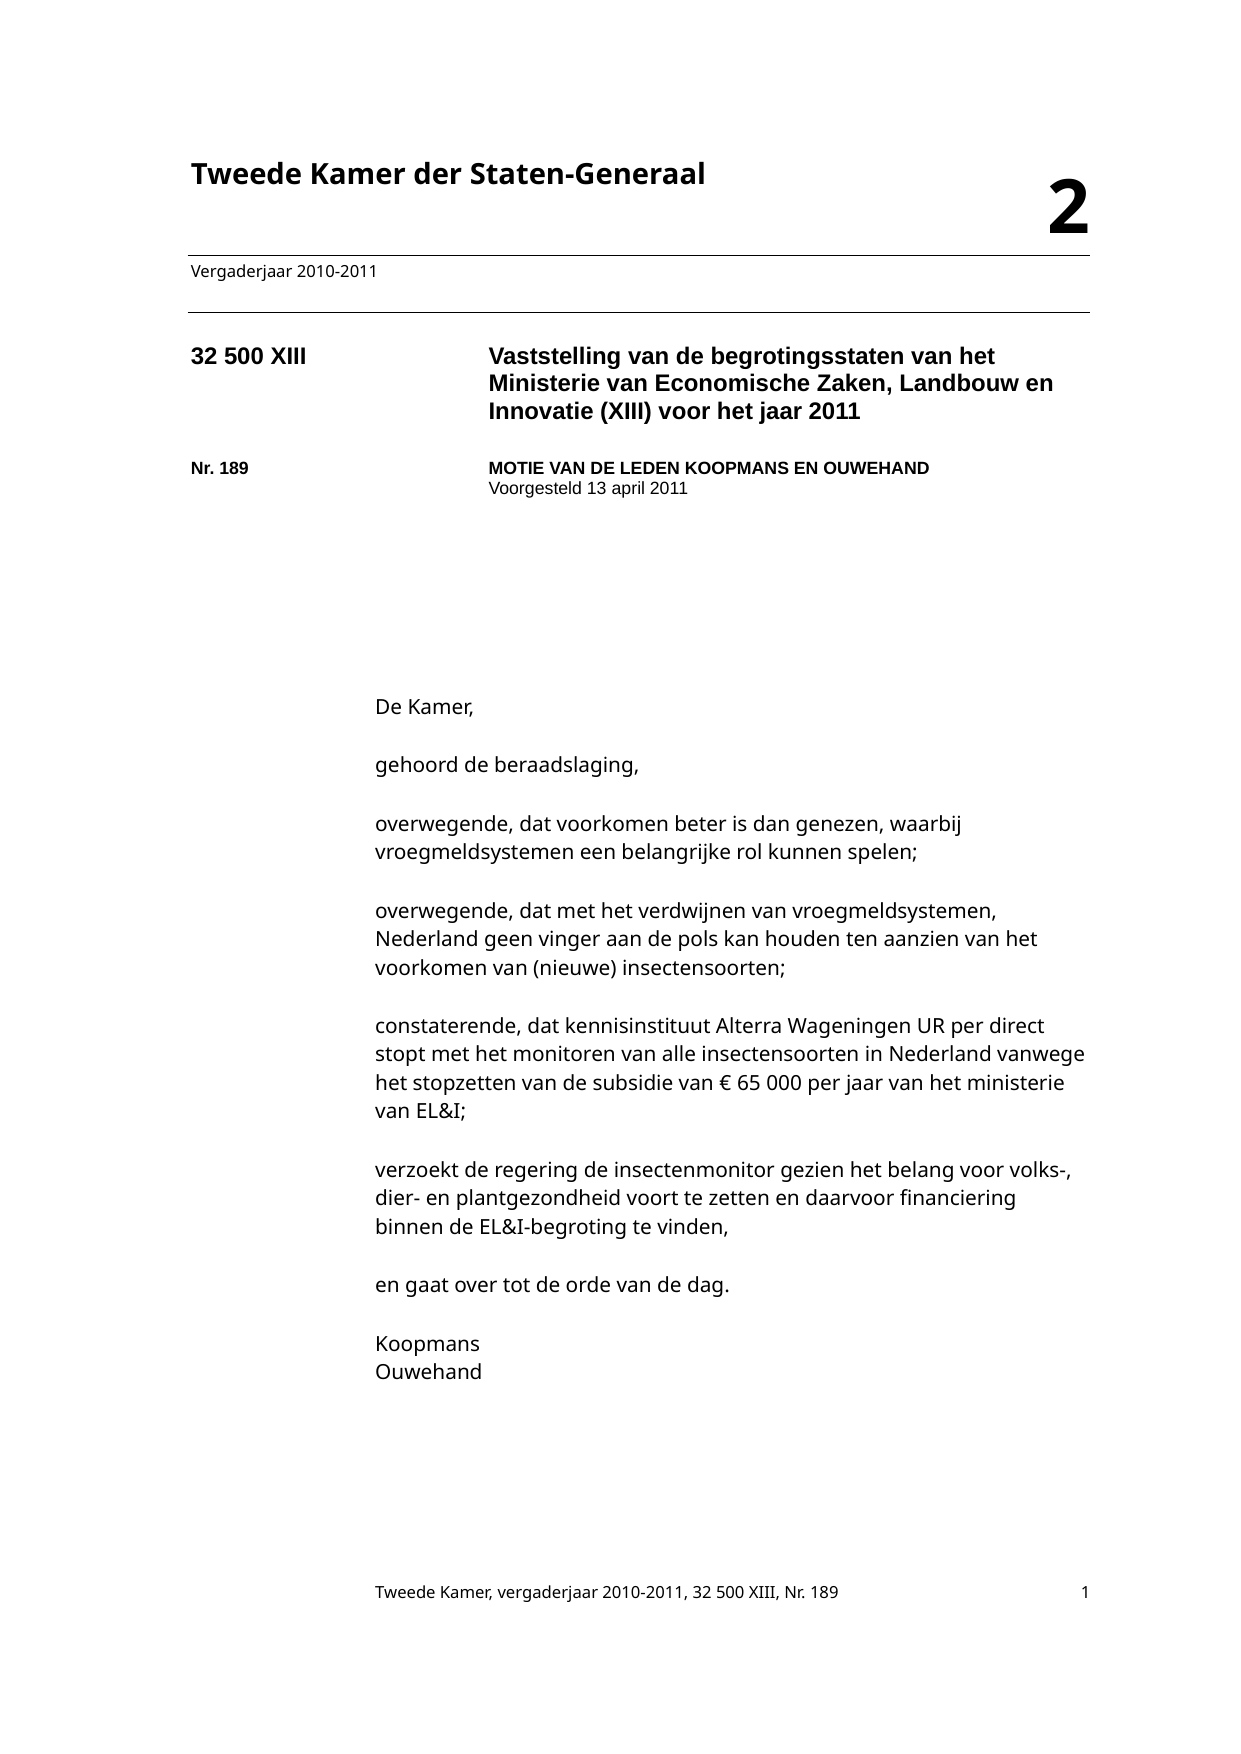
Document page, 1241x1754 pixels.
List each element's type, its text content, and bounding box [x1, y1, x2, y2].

text en gaat over tot de orde van de dag. [375, 1270, 1090, 1299]
table_cell [188, 313, 485, 339]
text Koopmans [375, 1329, 1090, 1357]
table_cell [485, 313, 1090, 339]
table_cell Nr. 189 [188, 455, 485, 573]
table_cell 32 500 XIII [188, 339, 485, 454]
table_header Tweede Kamer der Staten-Generaal [188, 150, 909, 255]
text overwegende, dat voorkomen beter is dan genezen, waarbij vroegmeldsystemen een belangrijke rol kunnen spelen; [375, 809, 1090, 866]
table_header 2 [910, 150, 1090, 255]
table_cell [485, 256, 1090, 312]
table_cell Vaststelling van de begrotingsstaten van het Ministerie van Economische Zaken, Landbouw en Innovatie (XIII) voor het jaar 2011 [485, 339, 1090, 454]
text gehoord de beraadslaging, [375, 751, 1090, 779]
text constaterende, dat kennisinstituut Alterra Wageningen UR per direct stopt met het monitoren van alle insectensoorten in Nederland vanwege het stopzetten van de subsidie van € 65 000 per jaar van het ministerie van EL&I; [375, 1011, 1090, 1125]
text overwegende, dat met het verdwijnen van vroegmeldsystemen, Nederland geen vinger aan de pols kan houden ten aanzien van het voorkomen van (nieuwe) insectensoorten; [375, 896, 1090, 981]
text De Kamer, [375, 692, 1090, 721]
table_cell MOTIE VAN DE LEDEN KOOPMANS EN OUWEHAND Voorgesteld 13 april 2011 [485, 455, 1090, 573]
table_cell Vergaderjaar 2010-2011 [188, 256, 485, 312]
text verzoekt de regering de insectenmonitor gezien het belang voor volks-, dier- en plantgezondheid voort te zetten en daarvoor financiering binnen de EL&I-begroting te vinden, [375, 1155, 1090, 1240]
text Ouwehand [375, 1357, 1090, 1386]
